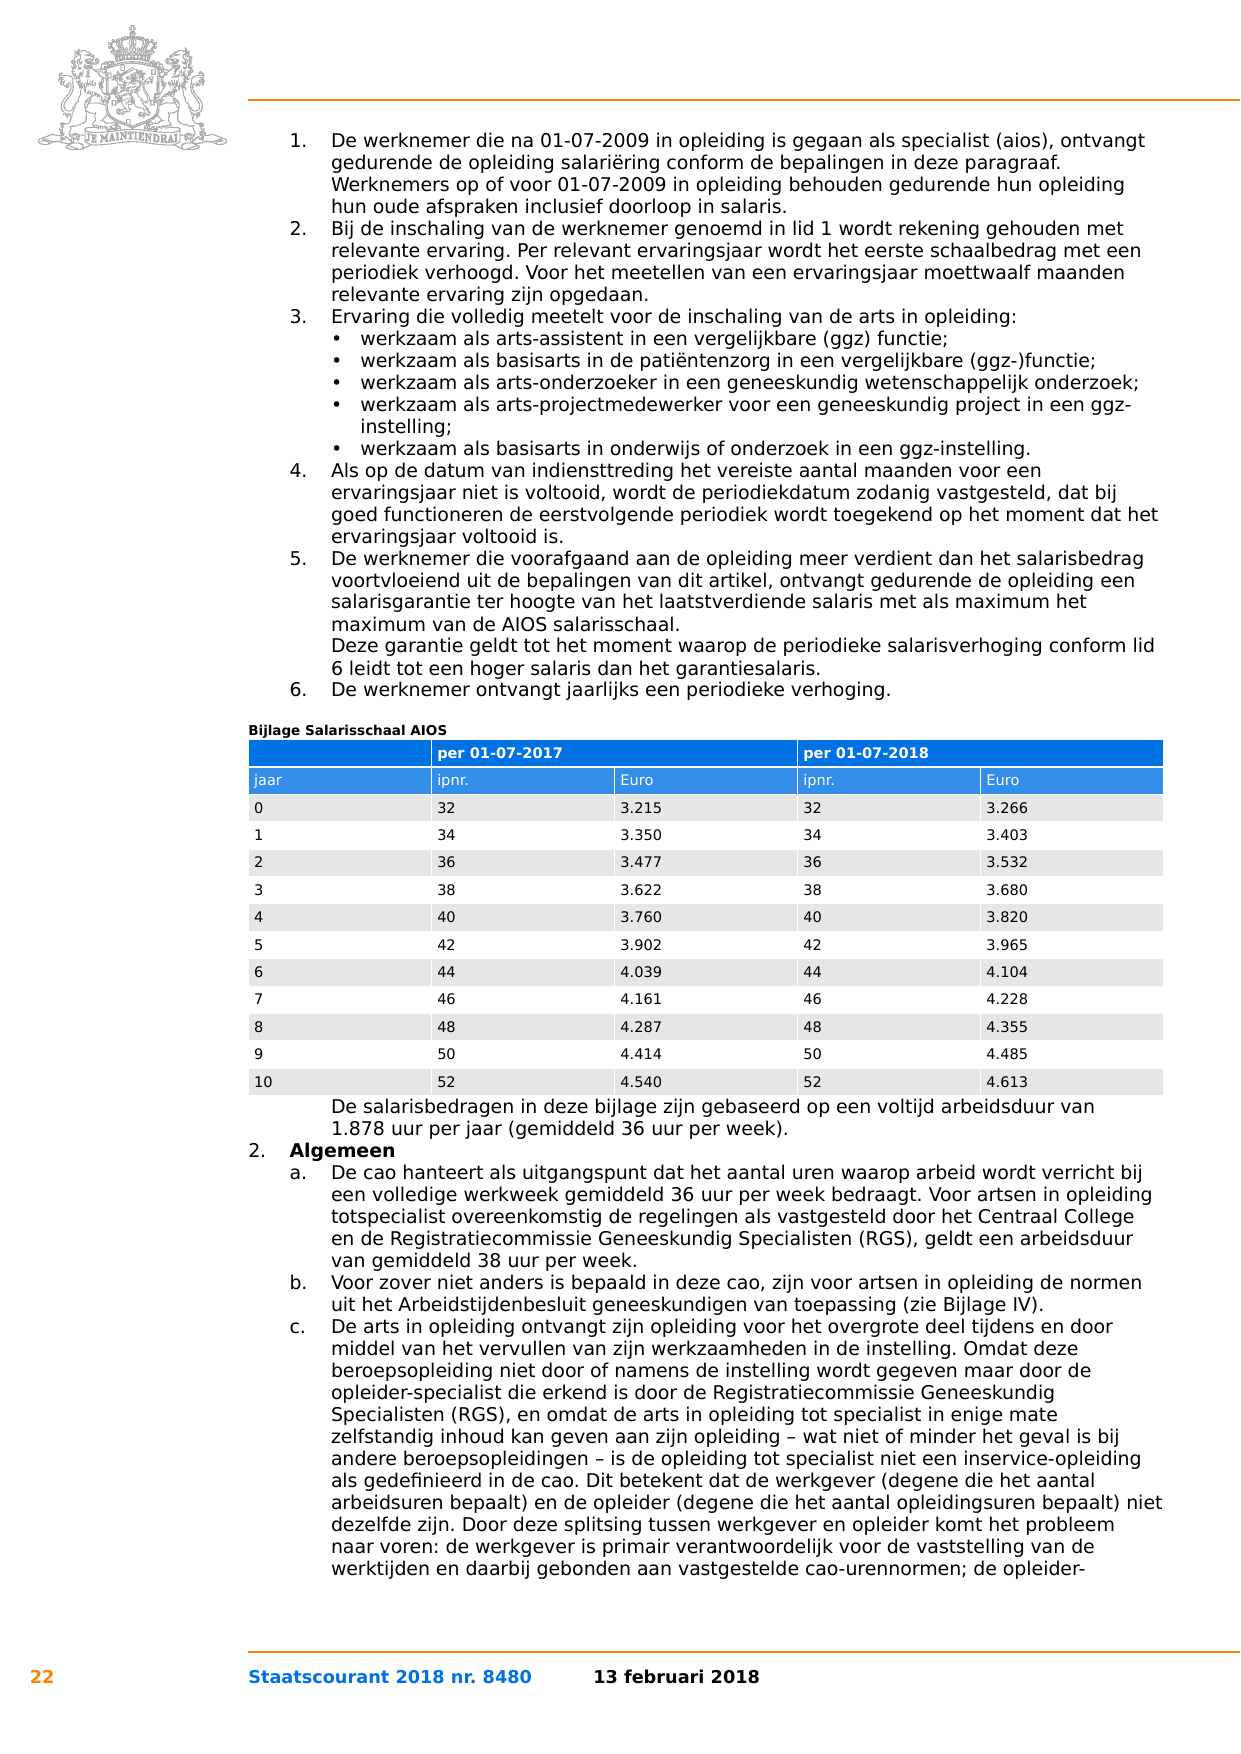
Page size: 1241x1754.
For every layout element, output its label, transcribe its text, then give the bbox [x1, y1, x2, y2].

table_cell 3.215 [615, 795, 797, 821]
table_cell 50 [798, 1041, 980, 1068]
table_cell 36 [798, 850, 980, 876]
text De salarisbedragen in deze bijlage zijn gebaseerd op een voltijd arbeidsduur van 1.878 uur per jaar (gemiddeld 36 uur per week). [331, 1096, 1163, 1140]
text 2. Bij de inschaling van de werknemer genoemd in lid 1 wordt rekening gehouden met relevante ervaring. Per relevant ervaringsjaar wordt het eerste schaalbedrag met een periodiek verhoogd. Voor het meetellen van een ervaringsjaar moettwaalf maanden relevante ervaring zijn opgedaan. [289, 218, 1163, 306]
table_cell 3.532 [981, 850, 1163, 876]
table_cell jaar [249, 768, 431, 794]
table_cell 6 [249, 959, 431, 986]
table_cell 9 [249, 1041, 431, 1068]
table_cell 7 [249, 987, 431, 1013]
text • werkzaam als basisarts in onderwijs of onderzoek in een ggz-instelling. [331, 438, 1163, 459]
table_cell 40 [798, 904, 980, 931]
table_cell Euro [615, 768, 797, 794]
table_cell 4.228 [981, 987, 1163, 1013]
table_cell 4.161 [615, 987, 797, 1013]
table_cell 4.287 [615, 1014, 797, 1040]
text • werkzaam als basisarts in de patiëntenzorg in een vergelijkbare (ggz-)functie; [331, 350, 1163, 372]
table_cell 50 [432, 1041, 614, 1068]
text b. Voor zover niet anders is bepaald in deze cao, zijn voor artsen in opleiding de normen uit het Arbeidstijdenbesluit geneeskundigen van toepassing (zie Bijlage IV). [289, 1272, 1163, 1316]
table_cell 32 [432, 795, 614, 821]
table_cell 48 [798, 1014, 980, 1040]
table_cell 2 [249, 850, 431, 876]
table_cell 4.613 [981, 1069, 1163, 1095]
table_cell 4 [249, 904, 431, 931]
table_cell 3.680 [981, 877, 1163, 903]
table_cell 3.266 [981, 795, 1163, 821]
text • werkzaam als arts-assistent in een vergelijkbare (ggz) functie; [331, 328, 1163, 350]
picture [38, 25, 227, 150]
table_cell 3 [249, 877, 431, 903]
table_cell 42 [798, 932, 980, 958]
table_cell 44 [798, 959, 980, 986]
text • werkzaam als arts-projectmedewerker voor een geneeskundig project in een ggz-instelling; [331, 394, 1163, 438]
table_cell 4.540 [615, 1069, 797, 1095]
table_cell 5 [249, 932, 431, 958]
table_cell [249, 740, 431, 766]
text 2. Algemeen [248, 1140, 1163, 1162]
text 1. De werknemer die na 01-07-2009 in opleiding is gegaan als specialist (aios), ontvangt gedurende de opleiding salariëring conform de bepalingen in deze paragraaf. Werknemers op of voor 01-07-2009 in opleiding behouden gedurende hun opleiding hun oude afspraken inclusief doorloop in salaris. [289, 130, 1163, 218]
table_cell 8 [249, 1014, 431, 1040]
table_cell 4.104 [981, 959, 1163, 986]
table_cell 4.355 [981, 1014, 1163, 1040]
table_cell 52 [432, 1069, 614, 1095]
table_cell 52 [798, 1069, 980, 1095]
text Deze garantie geldt tot het moment waarop de periodieke salarisverhoging conform lid 6 leidt tot een hoger salaris dan het garantiesalaris. [331, 635, 1163, 679]
table_cell 40 [432, 904, 614, 931]
table_cell 4.485 [981, 1041, 1163, 1068]
text 4. Als op de datum van indiensttreding het vereiste aantal maanden voor een ervaringsjaar niet is voltooid, wordt de periodiekdatum zodanig vastgesteld, dat bij goed functioneren de eerstvolgende periodiek wordt toegekend op het moment dat het ervaringsjaar voltooid is. [289, 459, 1163, 547]
text 5. De werknemer die voorafgaand aan de opleiding meer verdient dan het salarisbedrag voortvloeiend uit de bepalingen van dit artikel, ontvangt gedurende de opleiding een salarisgarantie ter hoogte van het laatstverdiende salaris met als maximum het maximum van de AIOS salarisschaal. [289, 547, 1163, 635]
table_cell 1 [249, 822, 431, 848]
table_cell 34 [432, 822, 614, 848]
table_cell Euro [981, 768, 1163, 794]
table_cell 3.350 [615, 822, 797, 848]
text • werkzaam als arts-onderzoeker in een geneeskundig wetenschappelijk onderzoek; [331, 372, 1163, 394]
table_cell 3.760 [615, 904, 797, 931]
table_cell 3.477 [615, 850, 797, 876]
table_cell 48 [432, 1014, 614, 1040]
table_cell ipnr. [798, 768, 980, 794]
text 6. De werknemer ontvangt jaarlijks een periodieke verhoging. [289, 679, 1163, 701]
table_cell 4.039 [615, 959, 797, 986]
table_cell 44 [432, 959, 614, 986]
table_cell 38 [432, 877, 614, 903]
table_cell 38 [798, 877, 980, 903]
table_cell per 01-07-2017 [432, 740, 797, 766]
table_cell 46 [798, 987, 980, 1013]
table_cell 3.403 [981, 822, 1163, 848]
table_cell 4.414 [615, 1041, 797, 1068]
table_cell 42 [432, 932, 614, 958]
table_cell 10 [249, 1069, 431, 1095]
text 3. Ervaring die volledig meetelt voor de inschaling van de arts in opleiding: [289, 306, 1163, 328]
table_cell per 01-07-2018 [798, 740, 1163, 766]
table_cell 46 [432, 987, 614, 1013]
table_cell 36 [432, 850, 614, 876]
table_cell 3.820 [981, 904, 1163, 931]
table_cell ipnr. [432, 768, 614, 794]
table_cell 34 [798, 822, 980, 848]
table_cell 3.622 [615, 877, 797, 903]
table_cell 3.965 [981, 932, 1163, 958]
text a. De cao hanteert als uitgangspunt dat het aantal uren waarop arbeid wordt verricht bij een volledige werkweek gemiddeld 36 uur per week bedraagt. Voor artsen in opleiding totspecialist overeenkomstig de regelingen als vastgesteld door het Centraal College en de Registratiecommissie Geneeskundig Specialisten (RGS), geldt een arbeidsduur van gemiddeld 38 uur per week. [289, 1162, 1163, 1272]
table_cell 0 [249, 795, 431, 821]
table_cell 32 [798, 795, 980, 821]
text c. De arts in opleiding ontvangt zijn opleiding voor het overgrote deel tijdens en door middel van het vervullen van zijn werkzaamheden in de instelling. Omdat deze beroepsopleiding niet door of namens de instelling wordt gegeven maar door de opleider-specialist die erkend is door de Registratiecommissie Geneeskundig Specialisten (RGS), en omdat de arts in opleiding tot specialist in enige mate zelfstandig inhoud kan geven aan zijn opleiding – wat niet of minder het geval is bij andere beroepsopleidingen – is de opleiding tot specialist niet een inservice-opleiding als gedefinieerd in de cao. Dit betekent dat de werkgever (degene die het aantal arbeidsuren bepaalt) en de opleider (degene die het aantal opleidingsuren bepaalt) niet dezelfde zijn. Door deze splitsing tussen werkgever en opleider komt het probleem naar voren: de werkgever is primair verantwoordelijk voor de vaststelling van de werktijden en daarbij gebonden aan vastgestelde cao-urennormen; de opleider- [289, 1316, 1163, 1580]
table_header Bijlage Salarisschaal AIOS [248, 723, 1163, 739]
table_cell 3.902 [615, 932, 797, 958]
